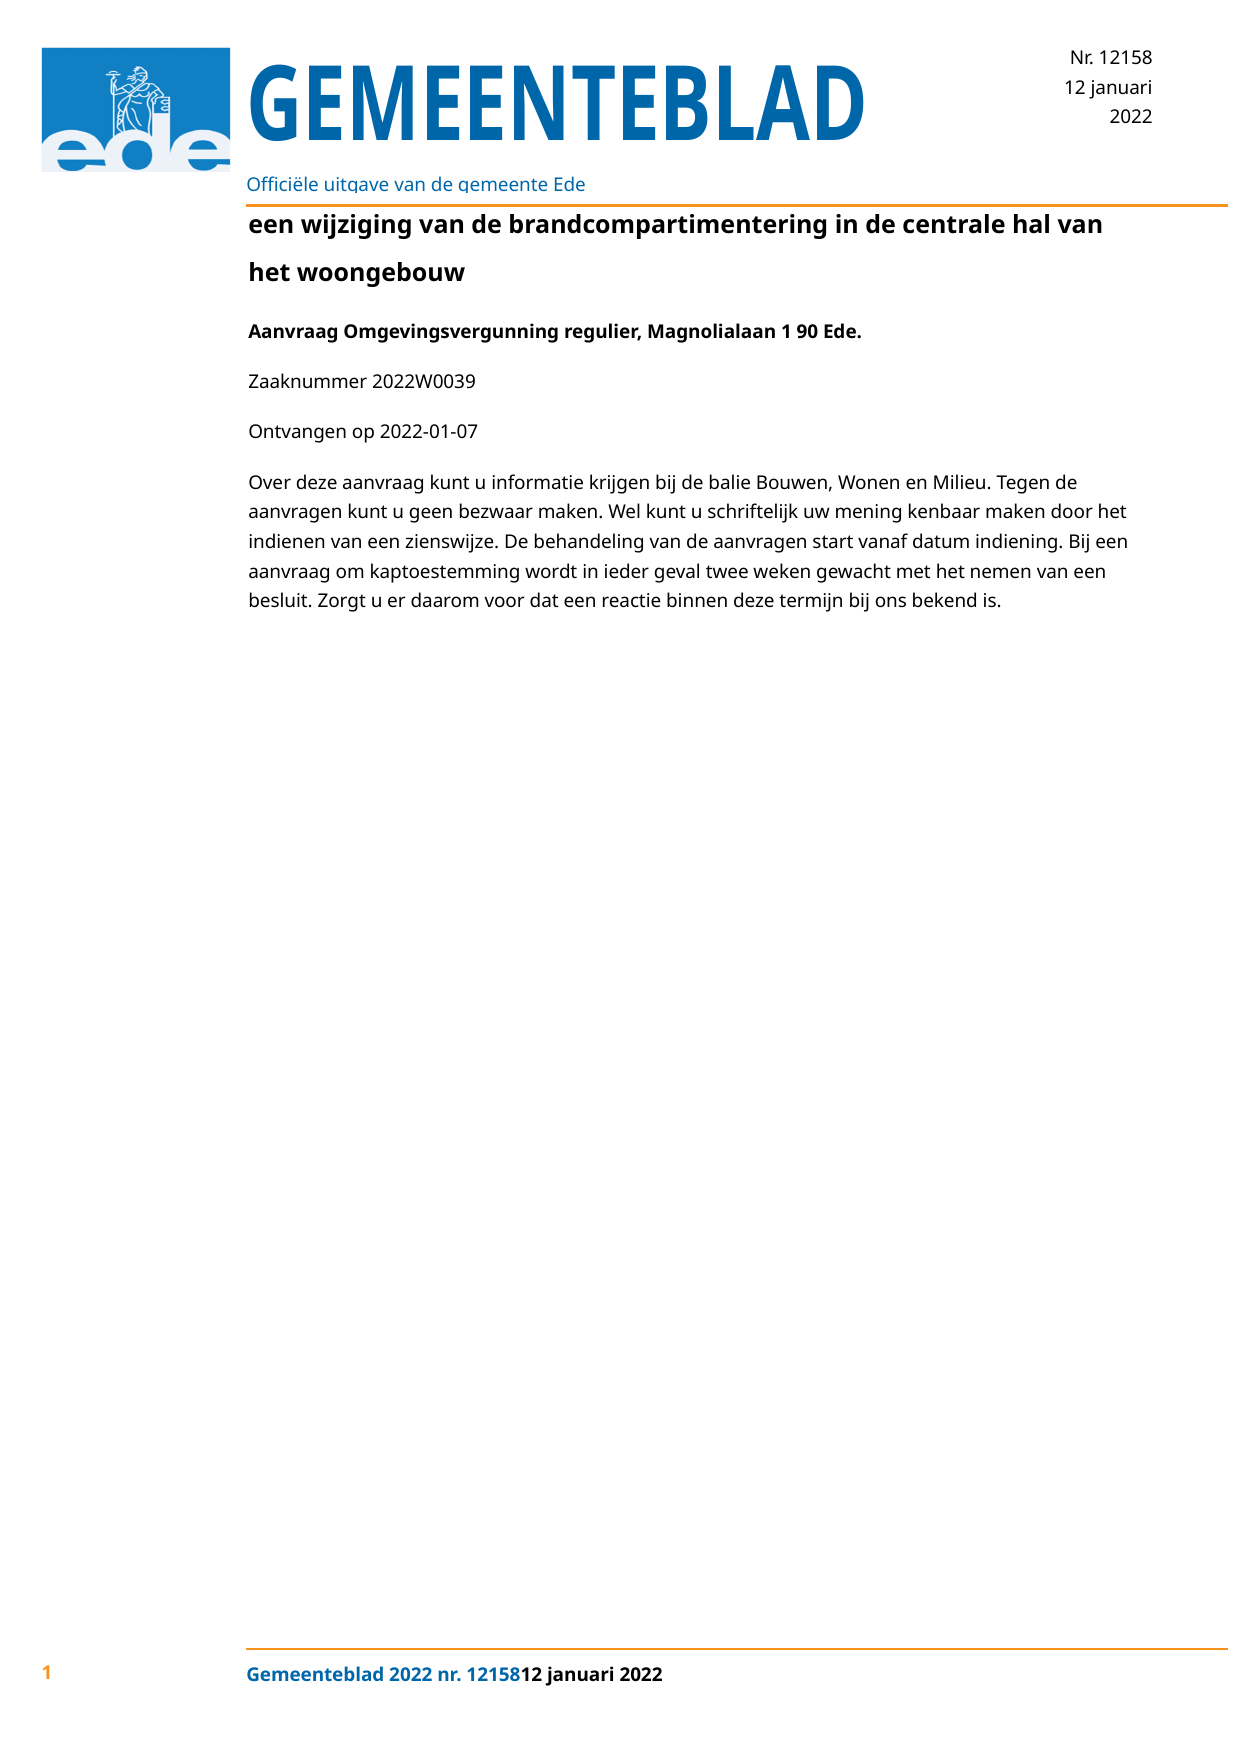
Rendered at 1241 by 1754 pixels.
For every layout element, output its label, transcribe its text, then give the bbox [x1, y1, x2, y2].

text een wijziging van de brandcompartimentering in de centrale hal van het woongebouw [248, 207, 1152, 288]
text Aanvraag Omgevingsvergunning regulier, Magnolialaan 1 90 Ede. [248, 318, 1152, 344]
text Zaaknummer 2022W0039 [248, 368, 1152, 394]
text Ontvangen op 2022-01-07 [248, 419, 1152, 444]
text Over deze aanvraag kunt u informatie krijgen bij de balie Bouwen, Wonen en Milieu. Tegen de aanvragen kunt u geen bezwaar maken. Wel kunt u schriftelijk uw mening kenbaar maken door het indienen van een zienswijze. De behandeling van de aanvragen start vanaf datum indiening. Bij een aanvraag om kaptoestemming wordt in ieder geval twee weken gewacht met het nemen van een besluit. Zorgt u er daarom voor dat een reactie binnen deze termijn bij ons bekend is. [248, 469, 1152, 613]
picture [41, 47, 231, 172]
